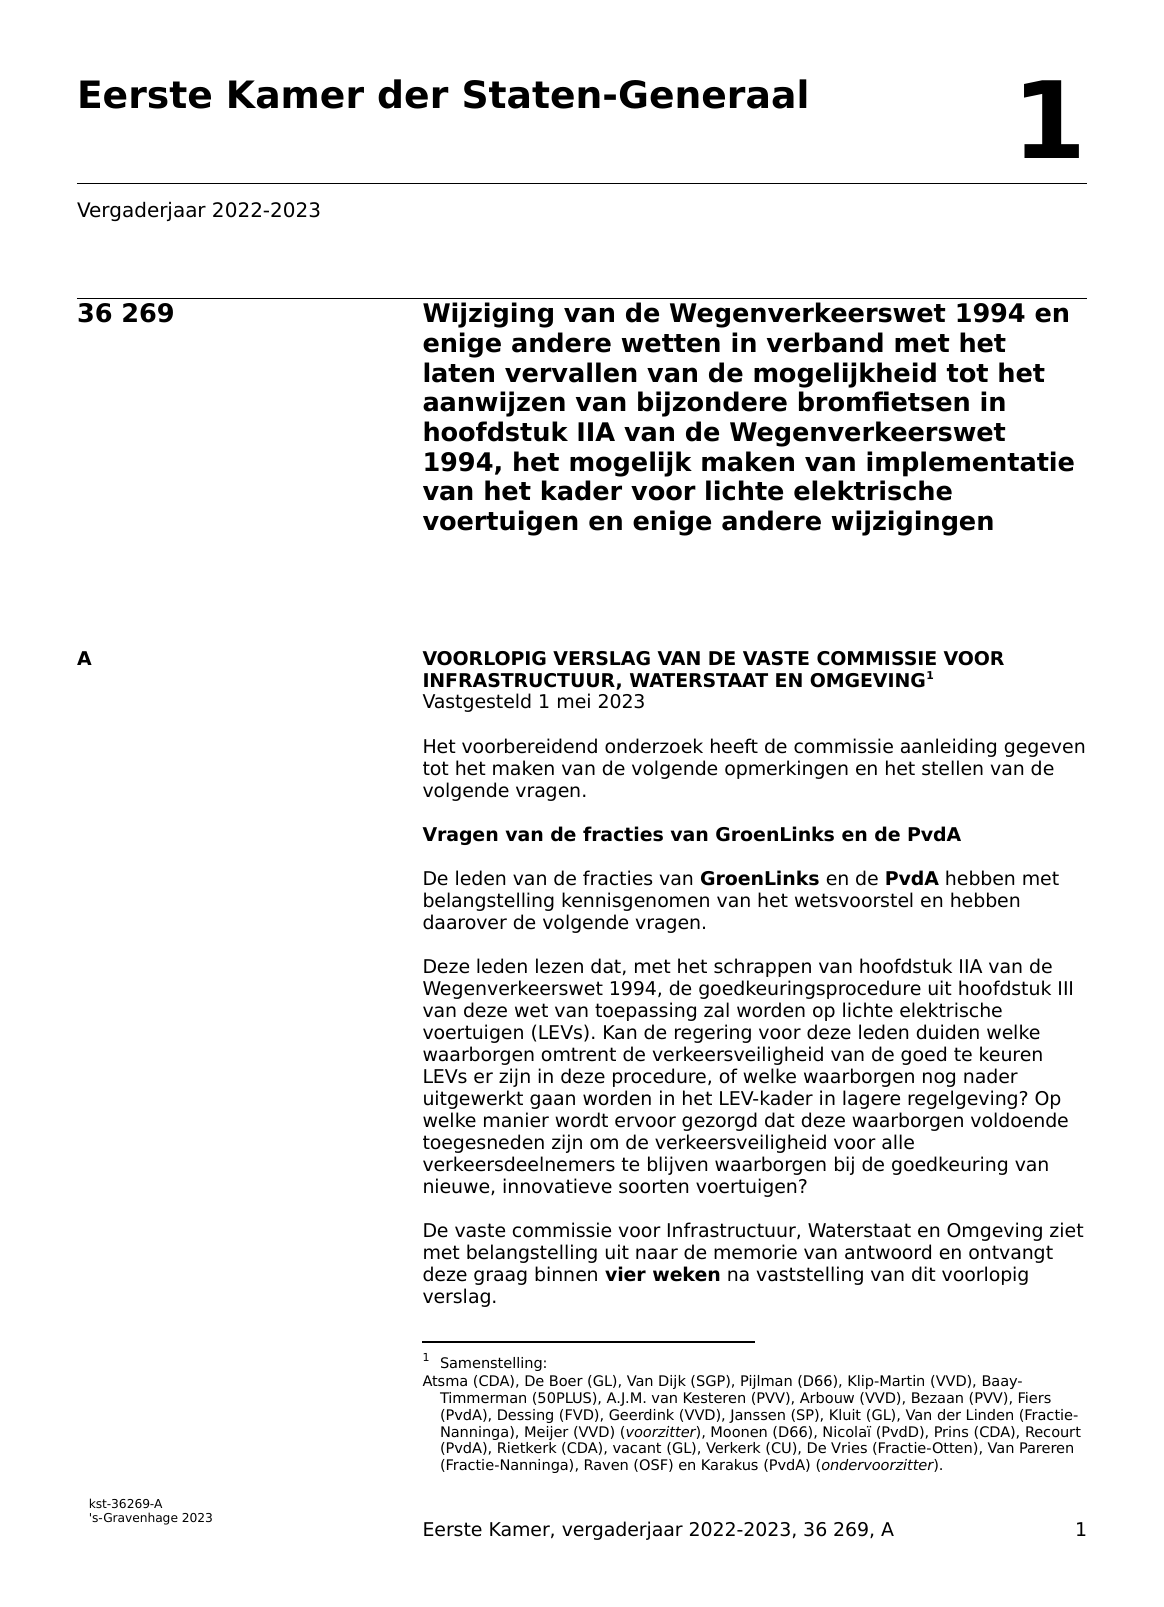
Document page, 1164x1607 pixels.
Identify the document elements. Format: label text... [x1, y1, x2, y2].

text Het voorbereidend onderzoek heeft de commissie aanleiding gegeven tot het maken van de volgende opmerkingen en het stellen van de volgende vragen. [422, 736, 1087, 802]
text Atsma (CDA), De Boer (GL), Van Dijk (SGP), Pijlman (D66), Klip-Martin (VVD), Baay-Timmerman (50PLUS), A.J.M. van Kesteren (PVV), Arbouw (VVD), Bezaan (PVV), Fiers (PvdA), Dessing (FVD), Geerdink (VVD), Janssen (SP), Kluit (GL), Van der Linden (Fractie-Nanninga), Meijer (VVD) (voorzitter), Moonen (D66), Nicolaï (PvdD), Prins (CDA), Recourt (PvdA), Rietkerk (CDA), vacant (GL), Verkerk (CU), De Vries (Fractie-Otten), Van Pareren (Fractie-Nanninga), Raven (OSF) en Karakus (PvdA) (ondervoorzitter). [422, 1373, 1087, 1474]
table_header Eerste Kamer der Staten-Generaal [77, 59, 886, 183]
text kst-36269-A [88, 1497, 323, 1511]
text De vaste commissie voor Infrastructuur, Waterstaat en Omgeving ziet met belangstelling uit naar de memorie van antwoord en ontvangt deze graag binnen vier weken na vaststelling van dit voorlopig verslag. [422, 1220, 1087, 1308]
text 's-Gravenhage 2023 [88, 1511, 323, 1525]
text Vastgesteld 1 mei 2023 [422, 691, 1087, 713]
table_header 1 [886, 59, 1087, 183]
subtitle A VOORLOPIG VERSLAG VAN DE VASTE COMMISSIE VOOR INFRASTRUCTUUR, WATERSTAAT EN OMGEVING [77, 647, 1087, 691]
text De leden van de fracties van GroenLinks en de PvdA hebben met belangstelling kennisgenomen van het wetsvoorstel en hebben daarover de volgende vragen. [422, 868, 1087, 934]
subtitle 36 269 Wijziging van de Wegenverkeerswet 1994 en enige andere wetten in verband met het laten vervallen van de mogelijkheid tot het aanwijzen van bijzondere bromfietsen in hoofdstuk IIA van de Wegenverkeerswet 1994, het mogelijk maken van implementatie van het kader voor lichte elektrische voertuigen en enige andere wijzigingen [77, 299, 1087, 536]
text Samenstelling: [422, 1351, 1087, 1373]
table_cell Vergaderjaar 2022-2023 [77, 184, 1087, 298]
subtitle Vragen van de fracties van GroenLinks en de PvdA [422, 824, 1087, 846]
text Deze leden lezen dat, met het schrappen van hoofdstuk IIA van de Wegenverkeerswet 1994, de goedkeuringsprocedure uit hoofdstuk III van deze wet van toepassing zal worden op lichte elektrische voertuigen (LEVs). Kan de regering voor deze leden duiden welke waarborgen omtrent de verkeersveiligheid van de goed te keuren LEVs er zijn in deze procedure, of welke waarborgen nog nader uitgewerkt gaan worden in het LEV-kader in lagere regelgeving? Op welke manier wordt ervoor gezorgd dat deze waarborgen voldoende toegesneden zijn om de verkeersveiligheid voor alle verkeersdeelnemers te blijven waarborgen bij de goedkeuring van nieuwe, innovatieve soorten voertuigen? [422, 956, 1087, 1198]
